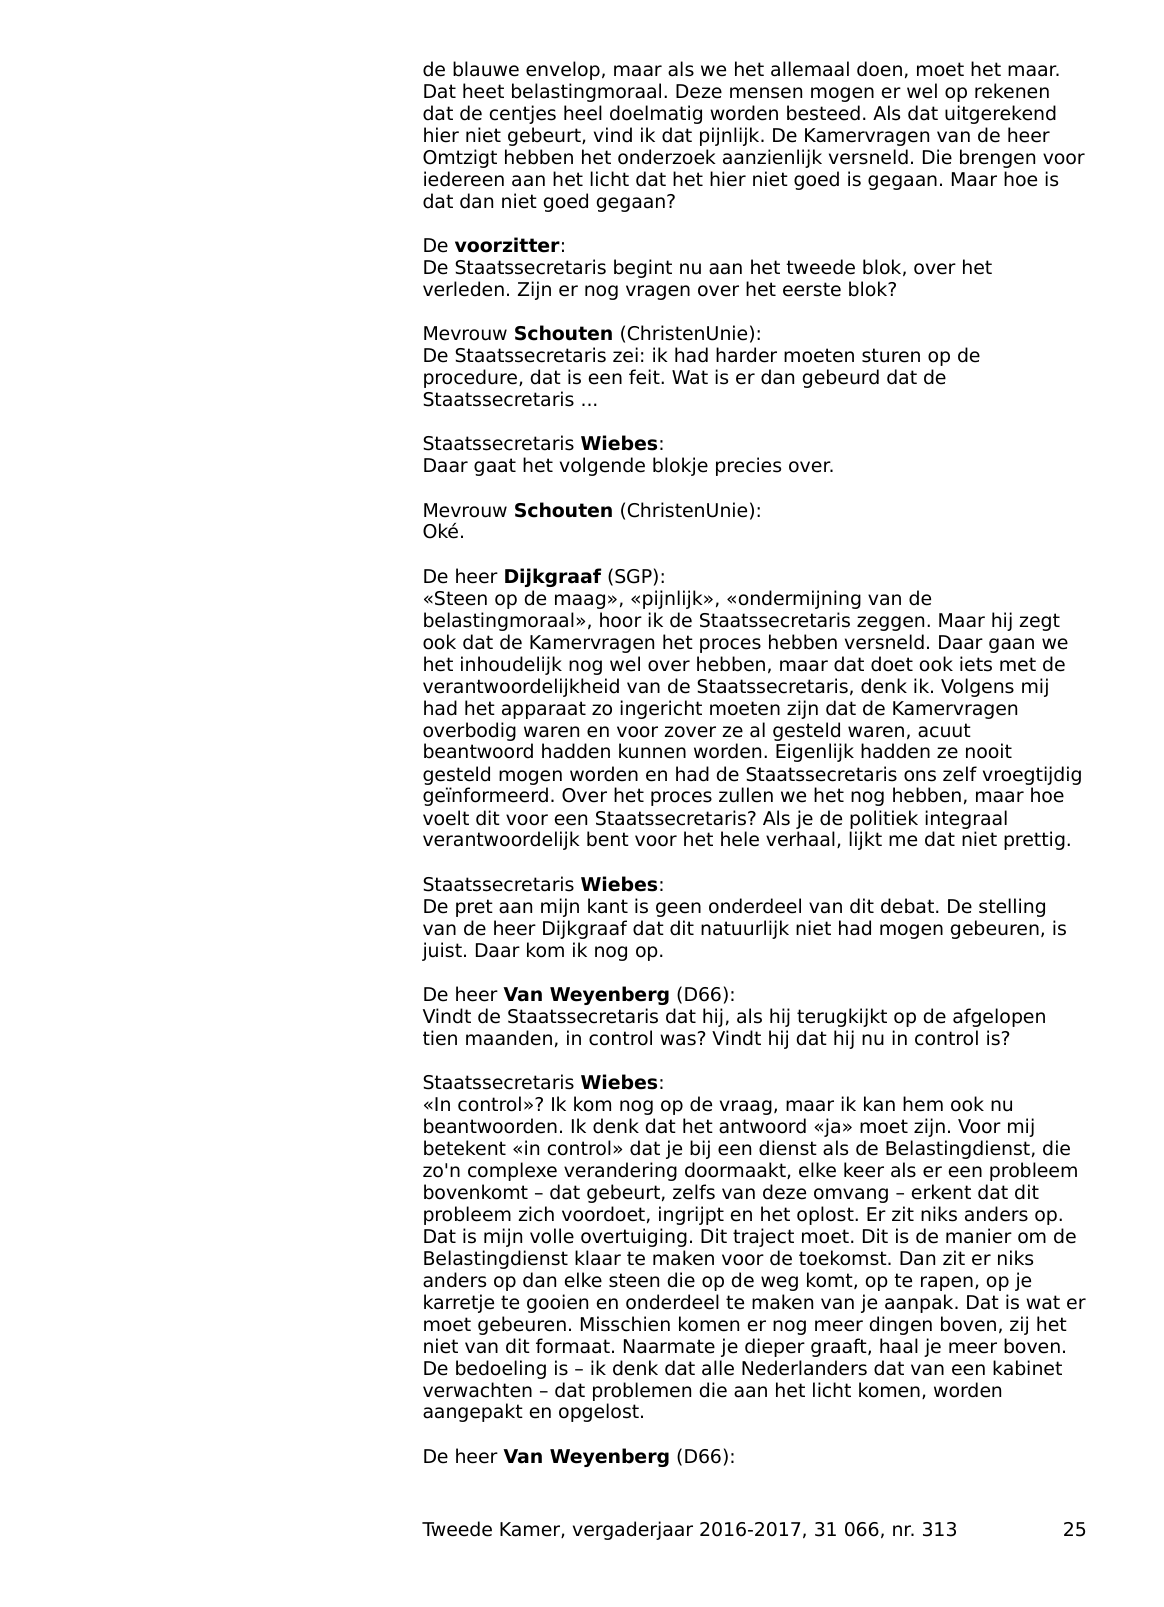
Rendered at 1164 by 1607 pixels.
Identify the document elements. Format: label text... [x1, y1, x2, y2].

text Staatssecretaris Wiebes: [422, 1072, 1087, 1094]
text Vindt de Staatssecretaris dat hij, als hij terugkijkt op de afgelopen tien maanden, in control was? Vindt hij dat hij nu in control is? [422, 1006, 1087, 1049]
text Daar gaat het volgende blokje precies over. [422, 455, 1087, 477]
text De voorzitter: [422, 235, 1087, 257]
text de blauwe envelop, maar als we het allemaal doen, moet het maar. Dat heet belastingmoraal. Deze mensen mogen er wel op rekenen dat de centjes heel doelmatig worden besteed. Als dat uitgerekend hier niet gebeurt, vind ik dat pijnlijk. De Kamervragen van de heer Omtzigt hebben het onderzoek aanzienlijk versneld. Die brengen voor iedereen aan het licht dat het hier niet goed is gegaan. Maar hoe is dat dan niet goed gegaan? [422, 59, 1087, 213]
text Mevrouw Schouten (ChristenUnie): [422, 499, 1087, 521]
text Mevrouw Schouten (ChristenUnie): [422, 323, 1087, 345]
text Staatssecretaris Wiebes: [422, 433, 1087, 455]
text Oké. [422, 521, 1087, 543]
text De heer Van Weyenberg (D66): [422, 1446, 1087, 1468]
text «In control»? Ik kom nog op de vraag, maar ik kan hem ook nu beantwoorden. Ik denk dat het antwoord «ja» moet zijn. Voor mij betekent «in control» dat je bij een dienst als de Belastingdienst, die zo'n complexe verandering doormaakt, elke keer als er een probleem bovenkomt – dat gebeurt, zelfs van deze omvang – erkent dat dit probleem zich voordoet, ingrijpt en het oplost. Er zit niks anders op. Dat is mijn volle overtuiging. Dit traject moet. Dit is de manier om de Belastingdienst klaar te maken voor de toekomst. Dan zit er niks anders op dan elke steen die op de weg komt, op te rapen, op je karretje te gooien en onderdeel te maken van je aanpak. Dat is wat er moet gebeuren. Misschien komen er nog meer dingen boven, zij het niet van dit formaat. Naarmate je dieper graaft, haal je meer boven. De bedoeling is – ik denk dat alle Nederlanders dat van een kabinet verwachten – dat problemen die aan het licht komen, worden aangepakt en opgelost. [422, 1094, 1087, 1423]
text De heer Dijkgraaf (SGP): [422, 566, 1087, 588]
text De Staatssecretaris begint nu aan het tweede blok, over het verleden. Zijn er nog vragen over het eerste blok? [422, 257, 1087, 301]
text «Steen op de maag», «pijnlijk», «ondermijning van de belastingmoraal», hoor ik de Staatssecretaris zeggen. Maar hij zegt ook dat de Kamervragen het proces hebben versneld. Daar gaan we het inhoudelijk nog wel over hebben, maar dat doet ook iets met de verantwoordelijkheid van de Staatssecretaris, denk ik. Volgens mij had het apparaat zo ingericht moeten zijn dat de Kamervragen overbodig waren en voor zover ze al gesteld waren, acuut beantwoord hadden kunnen worden. Eigenlijk hadden ze nooit gesteld mogen worden en had de Staatssecretaris ons zelf vroegtijdig geïnformeerd. Over het proces zullen we het nog hebben, maar hoe voelt dit voor een Staatssecretaris? Als je de politiek integraal verantwoordelijk bent voor het hele verhaal, lijkt me dat niet prettig. [422, 588, 1087, 851]
text De Staatssecretaris zei: ik had harder moeten sturen op de procedure, dat is een feit. Wat is er dan gebeurd dat de Staatssecretaris ... [422, 345, 1087, 411]
text De pret aan mijn kant is geen onderdeel van dit debat. De stelling van de heer Dijkgraaf dat dit natuurlijk niet had mogen gebeuren, is juist. Daar kom ik nog op. [422, 896, 1087, 961]
text Staatssecretaris Wiebes: [422, 873, 1087, 896]
text De heer Van Weyenberg (D66): [422, 984, 1087, 1006]
